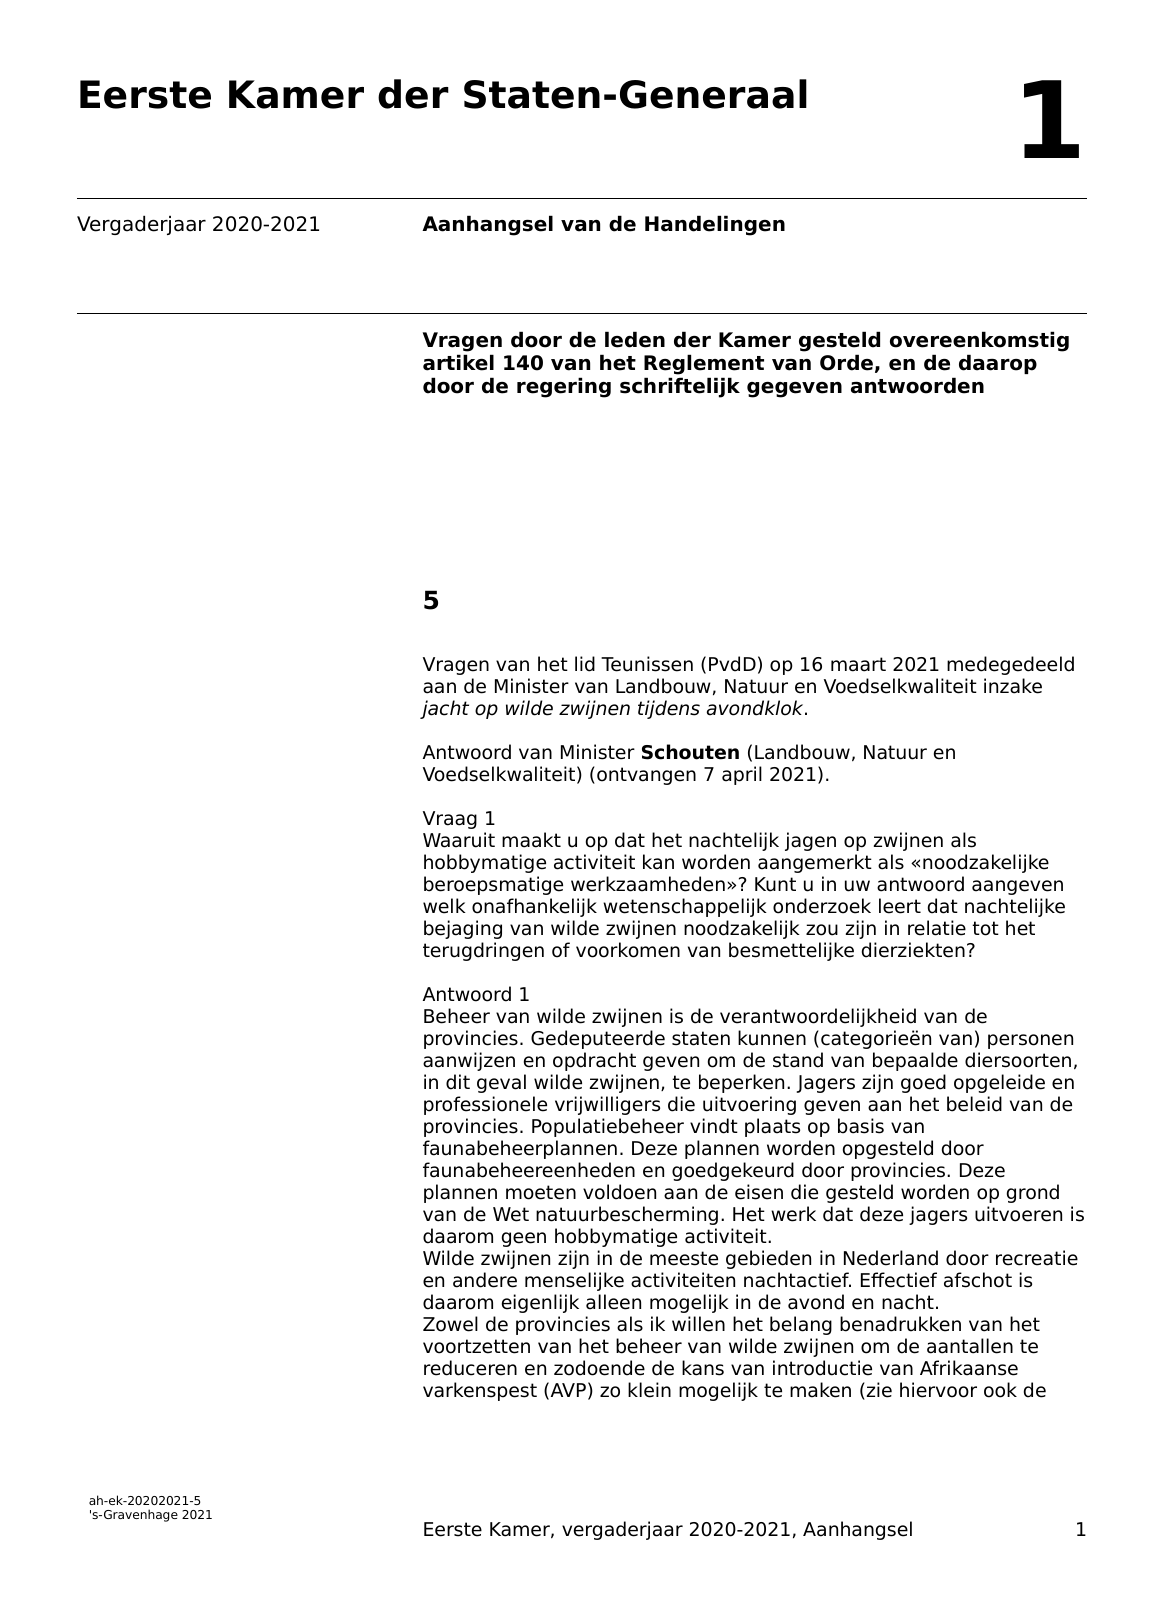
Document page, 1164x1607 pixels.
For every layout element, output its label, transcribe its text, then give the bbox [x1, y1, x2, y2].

table_cell [77, 314, 422, 398]
text 5 [422, 586, 1087, 615]
table_cell Vragen door de leden der Kamer gesteld overeenkomstig artikel 140 van het Reglement van Orde, en de daarop door de regering schriftelijk gegeven antwoorden [422, 314, 1087, 398]
text Antwoord van Minister Schouten (Landbouw, Natuur en Voedselkwaliteit) (ontvangen 7 april 2021). [422, 742, 1087, 786]
table_header 1 [886, 59, 1087, 198]
table_cell Vergaderjaar 2020-2021 [77, 199, 422, 313]
text 's-Gravenhage 2021 [88, 1508, 323, 1522]
table_header Eerste Kamer der Staten-Generaal [77, 59, 886, 198]
text Vragen van het lid Teunissen (PvdD) op 16 maart 2021 medegedeeld aan de Minister van Landbouw, Natuur en Voedselkwaliteit inzake jacht op wilde zwijnen tijdens avondklok. [422, 653, 1087, 719]
text Antwoord 1 [422, 984, 1087, 1006]
text ah-ek-20202021-5 [88, 1494, 323, 1508]
table_cell Aanhangsel van de Handelingen [422, 199, 1087, 313]
text Zowel de provincies als ik willen het belang benadrukken van het voortzetten van het beheer van wilde zwijnen om de aantallen te reduceren en zodoende de kans van introductie van Afrikaanse varkenspest (AVP) zo klein mogelijk te maken (zie hiervoor ook de [422, 1313, 1087, 1401]
text Vraag 1 [422, 808, 1087, 830]
text Wilde zwijnen zijn in de meeste gebieden in Nederland door recreatie en andere menselijke activiteiten nachtactief. Effectief afschot is daarom eigenlijk alleen mogelijk in de avond en nacht. [422, 1248, 1087, 1313]
text Beheer van wilde zwijnen is de verantwoordelijkheid van de provincies. Gedeputeerde staten kunnen (categorieën van) personen aanwijzen en opdracht geven om de stand van bepaalde diersoorten, in dit geval wilde zwijnen, te beperken. Jagers zijn goed opgeleide en professionele vrijwilligers die uitvoering geven aan het beleid van de provincies. Populatiebeheer vindt plaats op basis van faunabeheerplannen. Deze plannen worden opgesteld door faunabeheereenheden en goedgekeurd door provincies. Deze plannen moeten voldoen aan de eisen die gesteld worden op grond van de Wet natuurbescherming. Het werk dat deze jagers uitvoeren is daarom geen hobbymatige activiteit. [422, 1006, 1087, 1248]
text Waaruit maakt u op dat het nachtelijk jagen op zwijnen als hobbymatige activiteit kan worden aangemerkt als «noodzakelijke beroepsmatige werkzaamheden»? Kunt u in uw antwoord aangeven welk onafhankelijk wetenschappelijk onderzoek leert dat nachtelijke bejaging van wilde zwijnen noodzakelijk zou zijn in relatie tot het terugdringen of voorkomen van besmettelijke dierziekten? [422, 830, 1087, 962]
